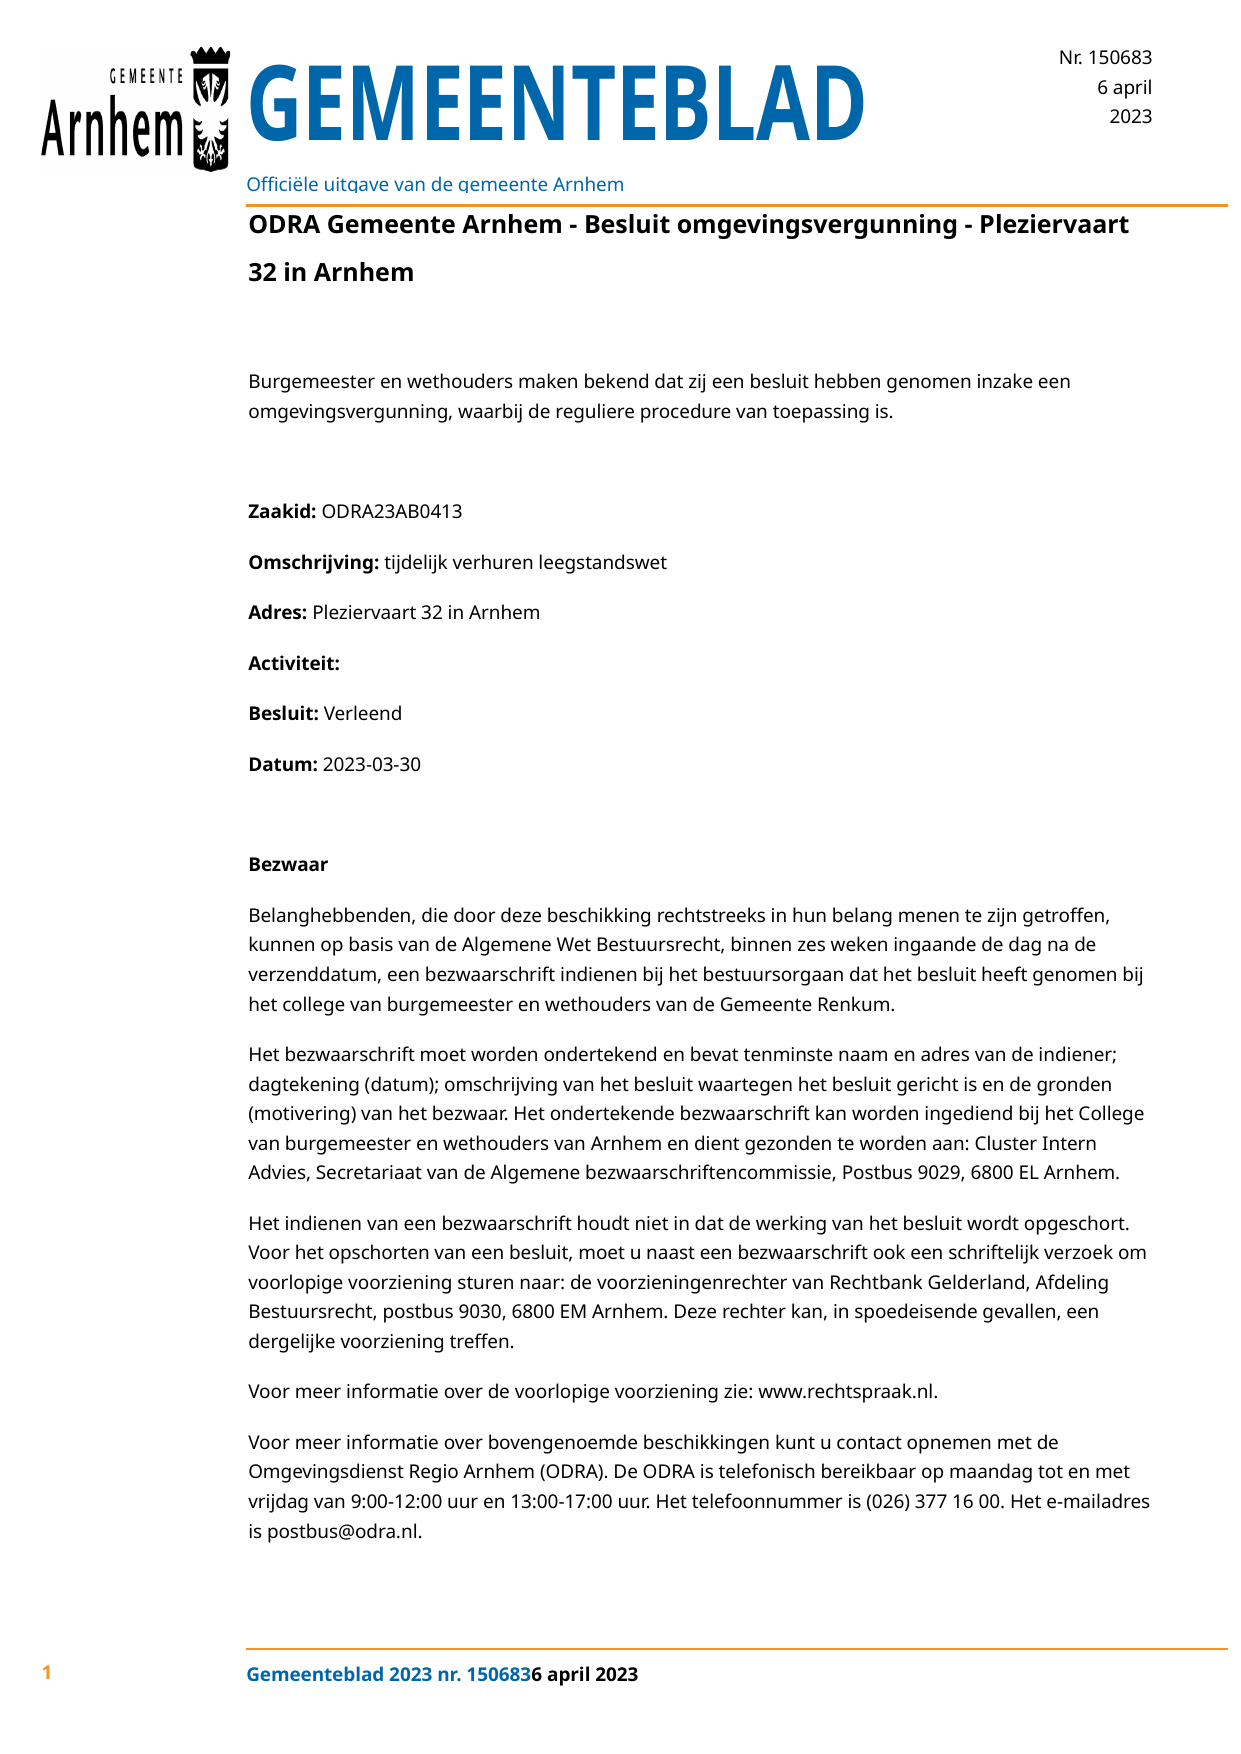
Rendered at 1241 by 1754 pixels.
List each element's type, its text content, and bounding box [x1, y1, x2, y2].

text Belanghebbenden, die door deze beschikking rechtstreeks in hun belang menen te zijn getroffen, kunnen op basis van de Algemene Wet Bestuursrecht, binnen zes weken ingaande de dag na de verzenddatum, een bezwaarschrift indienen bij het bestuursorgaan dat het besluit heeft genomen bij het college van burgemeester en wethouders van de Gemeente Renkum. [248, 902, 1152, 1017]
text Het indienen van een bezwaarschrift houdt niet in dat de werking van het besluit wordt opgeschort. Voor het opschorten van een besluit, moet u naast een bezwaarschrift ook een schriftelijk verzoek om voorlopige voorziening sturen naar: de voorzieningenrechter van Rechtbank Gelderland, Afdeling Bestuursrecht, postbus 9030, 6800 EM Arnhem. Deze rechter kan, in spoedeisende gevallen, een dergelijke voorziening treffen. [248, 1210, 1152, 1354]
text Zaakid: ODRA23AB0413 [248, 499, 1152, 524]
picture [41, 47, 231, 172]
text Activiteit: [248, 650, 1152, 676]
text Datum: 2023-03-30 [248, 751, 1152, 777]
text Adres: Pleziervaart 32 in Arnhem [248, 599, 1152, 625]
text Besluit: Verleend [248, 700, 1152, 726]
text Bezwaar [248, 852, 1152, 877]
text ODRA Gemeente Arnhem - Besluit omgevingsvergunning - Pleziervaart 32 in Arnhem [248, 207, 1152, 288]
text Het bezwaarschrift moet worden ondertekend en bevat tenminste naam en adres van de indiener; dagtekening (datum); omschrijving van het besluit waartegen het besluit gericht is en de gronden (motivering) van het bezwaar. Het ondertekende bezwaarschrift kan worden ingediend bij het College van burgemeester en wethouders van Arnhem en dient gezonden te worden aan: Cluster Intern Advies, Secretariaat van de Algemene bezwaarschriftencommissie, Postbus 9029, 6800 EL Arnhem. [248, 1041, 1152, 1185]
text Voor meer informatie over de voorlopige voorziening zie: www.rechtspraak.nl. [248, 1379, 1152, 1404]
text Omschrijving: tijdelijk verhuren leegstandswet [248, 549, 1152, 575]
text Burgemeester en wethouders maken bekend dat zij een besluit hebben genomen inzake een omgevingsvergunning, waarbij de reguliere procedure van toepassing is. [248, 368, 1152, 424]
text Voor meer informatie over bovengenoemde beschikkingen kunt u contact opnemen met de Omgevingsdienst Regio Arnhem (ODRA). De ODRA is telefonisch bereikbaar op maandag tot en met vrijdag van 9:00-12:00 uur en 13:00-17:00 uur. Het telefoonnummer is (026) 377 16 00. Het e-mailadres is postbus@odra.nl. [248, 1429, 1152, 1544]
